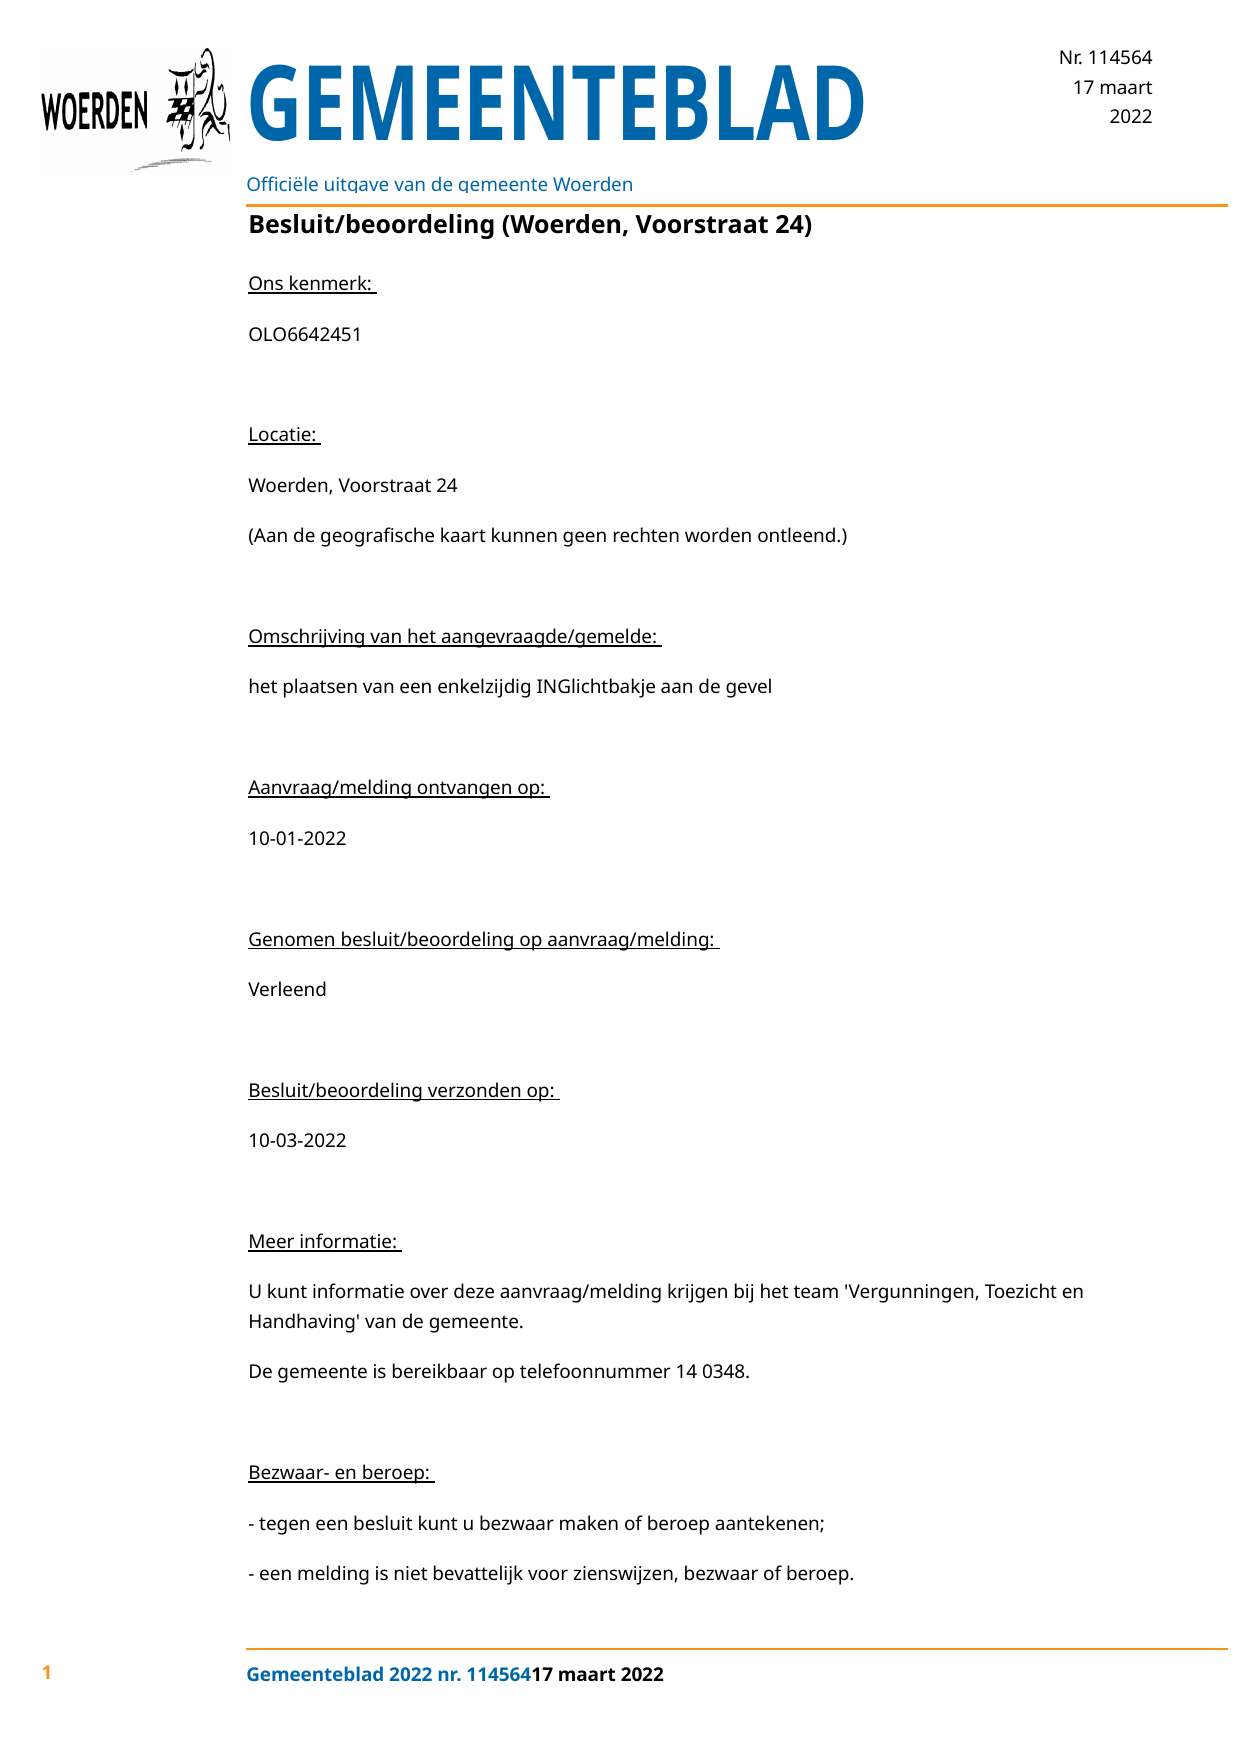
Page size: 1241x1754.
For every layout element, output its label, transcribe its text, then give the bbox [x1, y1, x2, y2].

text Meer informatie: [248, 1228, 1152, 1254]
text Besluit/beoordeling (Woerden, Voorstraat 24) [248, 207, 1152, 241]
text OLO6642451 [248, 321, 1152, 346]
text Bezwaar- en beroep: [248, 1459, 1152, 1485]
text 10-01-2022 [248, 825, 1152, 851]
text Woerden, Voorstraat 24 [248, 472, 1152, 498]
text Verleend [248, 976, 1152, 1002]
text Ons kenmerk: [248, 270, 1152, 296]
text Genomen besluit/beoordeling op aanvraag/melding: [248, 926, 1152, 951]
text (Aan de geografische kaart kunnen geen rechten worden ontleend.) [248, 522, 1152, 548]
text Besluit/beoordeling verzonden op: [248, 1077, 1152, 1103]
text het plaatsen van een enkelzijdig INGlichtbakje aan de gevel [248, 674, 1152, 699]
text - een melding is niet bevattelijk voor zienswijzen, bezwaar of beroep. [248, 1560, 1152, 1586]
text De gemeente is bereikbaar op telefoonnummer 14 0348. [248, 1359, 1152, 1384]
text Aanvraag/melding ontvangen op: [248, 774, 1152, 800]
text - tegen een besluit kunt u bezwaar maken of beroep aantekenen; [248, 1510, 1152, 1536]
text U kunt informatie over deze aanvraag/melding krijgen bij het team 'Vergunningen, Toezicht en Handhaving' van de gemeente. [248, 1279, 1152, 1334]
text Omschrijving van het aangevraagde/gemelde: [248, 623, 1152, 649]
picture [41, 47, 231, 172]
text 10-03-2022 [248, 1127, 1152, 1153]
text Locatie: [248, 422, 1152, 447]
